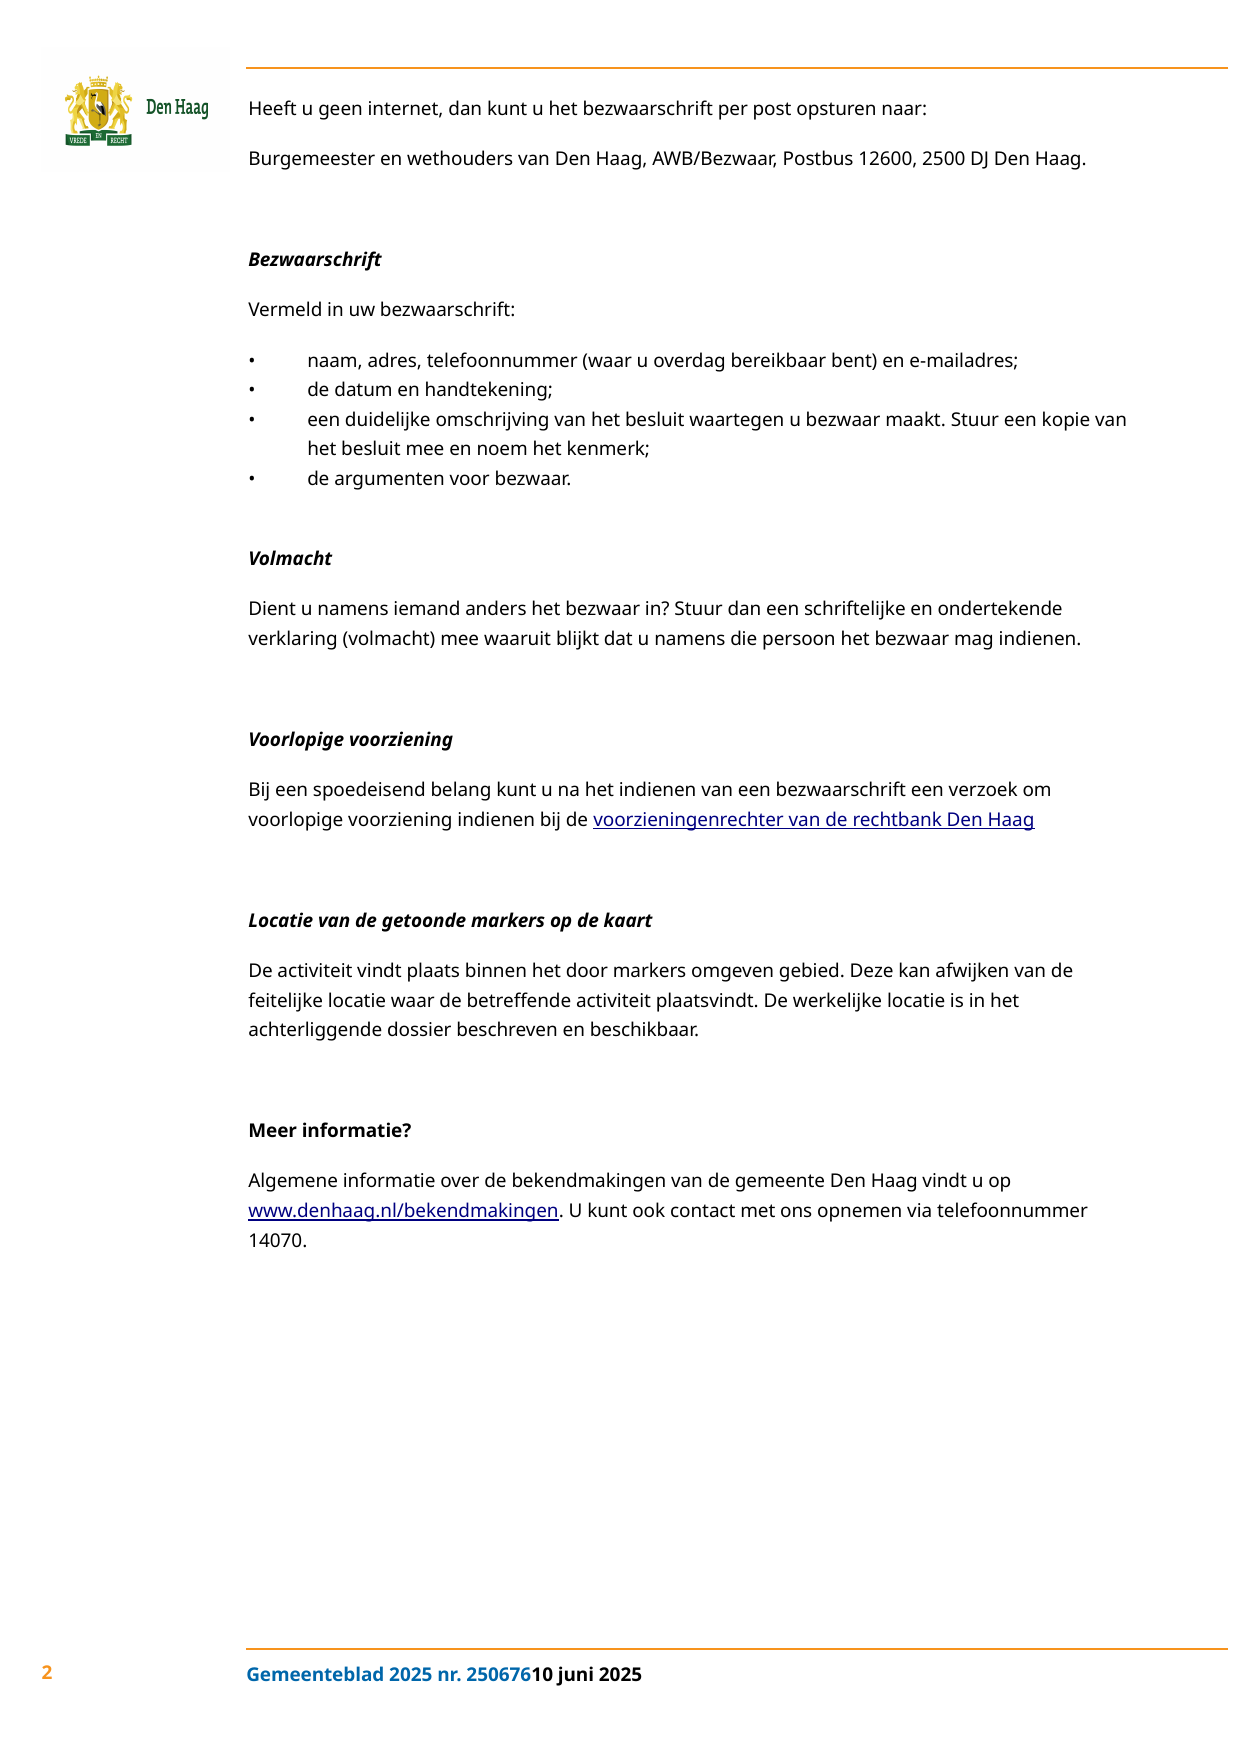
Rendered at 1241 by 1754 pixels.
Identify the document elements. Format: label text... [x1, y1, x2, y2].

list de argumenten voor bezwaar. [248, 465, 1152, 491]
list de datum en handtekening; [248, 376, 1152, 402]
picture [41, 47, 231, 172]
text Heeft u geen internet, dan kunt u het bezwaarschrift per post opsturen naar: [248, 95, 1152, 121]
text Locatie van de getoonde markers op de kaart [248, 907, 1152, 933]
text Burgemeester en wethouders van Den Haag, AWB/Bezwaar, Postbus 12600, 2500 DJ Den Haag. [248, 145, 1152, 171]
text Bij een spoedeisend belang kunt u na het indienen van een bezwaarschrift een verzoek om voorlopige voorziening indienen bij de voorzieningenrechter van de rechtbank Den Haag [248, 776, 1152, 832]
text Vermeld in uw bezwaarschrift: [248, 296, 1152, 322]
text Meer informatie? [248, 1117, 1152, 1143]
text Voorlopige voorziening [248, 726, 1152, 752]
text Bezwaarschrift [248, 246, 1152, 272]
list naam, adres, telefoonnummer (waar u overdag bereikbaar bent) en e-mailadres; [248, 347, 1152, 373]
text Dient u namens iemand anders het bezwaar in? Stuur dan een schriftelijke en ondertekende verklaring (volmacht) mee waaruit blijkt dat u namens die persoon het bezwaar mag indienen. [248, 596, 1152, 651]
text Volmacht [248, 545, 1152, 571]
text Algemene informatie over de bekendmakingen van de gemeente Den Haag vindt u op www.denhaag.nl/bekendmakingen. U kunt ook contact met ons opnemen via telefoonnummer 14070. [248, 1168, 1152, 1253]
list een duidelijke omschrijving van het besluit waartegen u bezwaar maakt. Stuur een kopie van het besluit mee en noem het kenmerk; [248, 406, 1152, 461]
text De activiteit vindt plaats binnen het door markers omgeven gebied. Deze kan afwijken van de feitelijke locatie waar de betreffende activiteit plaatsvindt. De werkelijke locatie is in het achterliggende dossier beschreven en beschikbaar. [248, 957, 1152, 1042]
